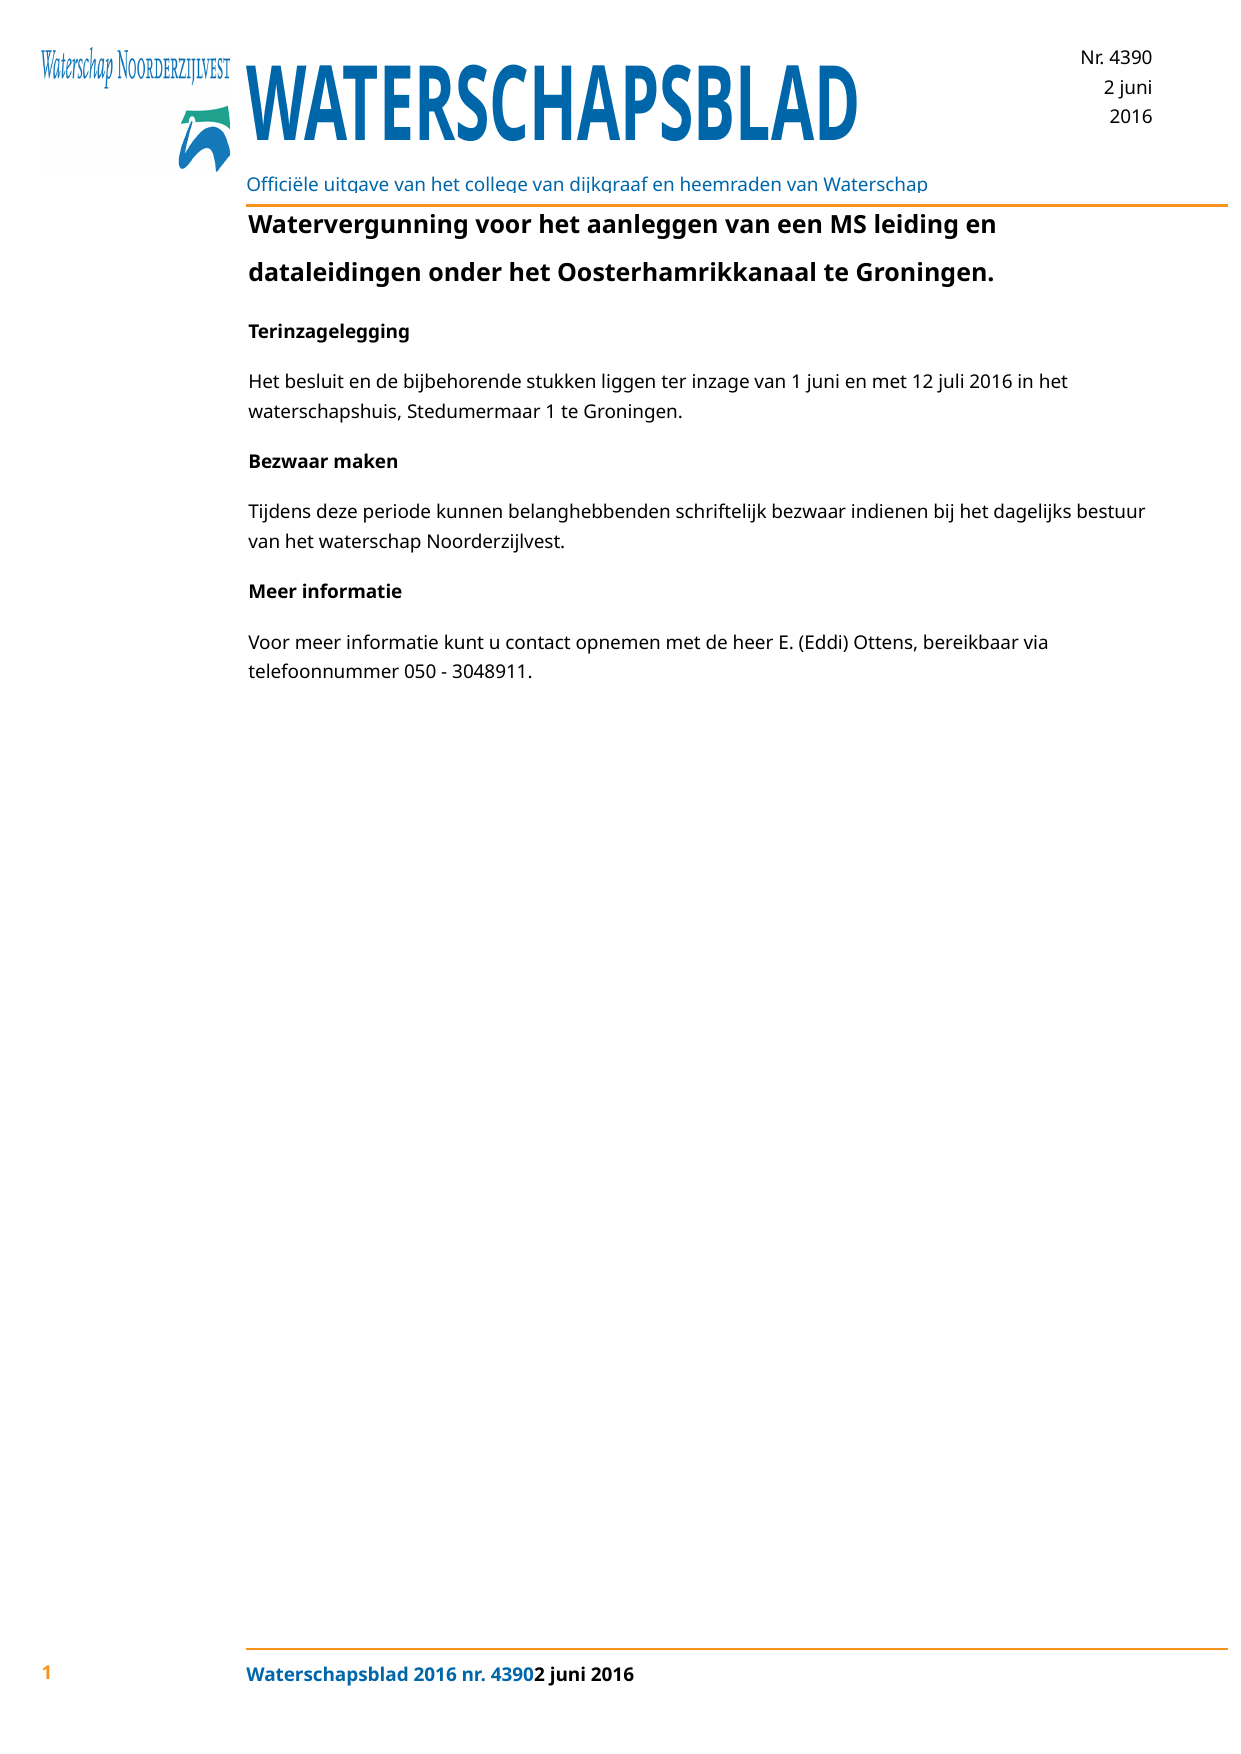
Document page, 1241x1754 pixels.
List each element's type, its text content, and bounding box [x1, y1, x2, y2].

text Terinzagelegging [248, 318, 1152, 344]
text Het besluit en de bijbehorende stukken liggen ter inzage van 1 juni en met 12 juli 2016 in het waterschapshuis, Stedumermaar 1 te Groningen. [248, 368, 1152, 424]
picture [41, 47, 231, 172]
text Watervergunning voor het aanleggen van een MS leiding en dataleidingen onder het Oosterhamrikkanaal te Groningen. [248, 207, 1152, 288]
text Meer informatie [248, 579, 1152, 604]
text Tijdens deze periode kunnen belanghebbenden schriftelijk bezwaar indienen bij het dagelijks bestuur van het waterschap Noorderzijlvest. [248, 499, 1152, 554]
text Voor meer informatie kunt u contact opnemen met de heer E. (Eddi) Ottens, bereikbaar via telefoonnummer 050 - 3048911. [248, 629, 1152, 684]
text Bezwaar maken [248, 448, 1152, 474]
